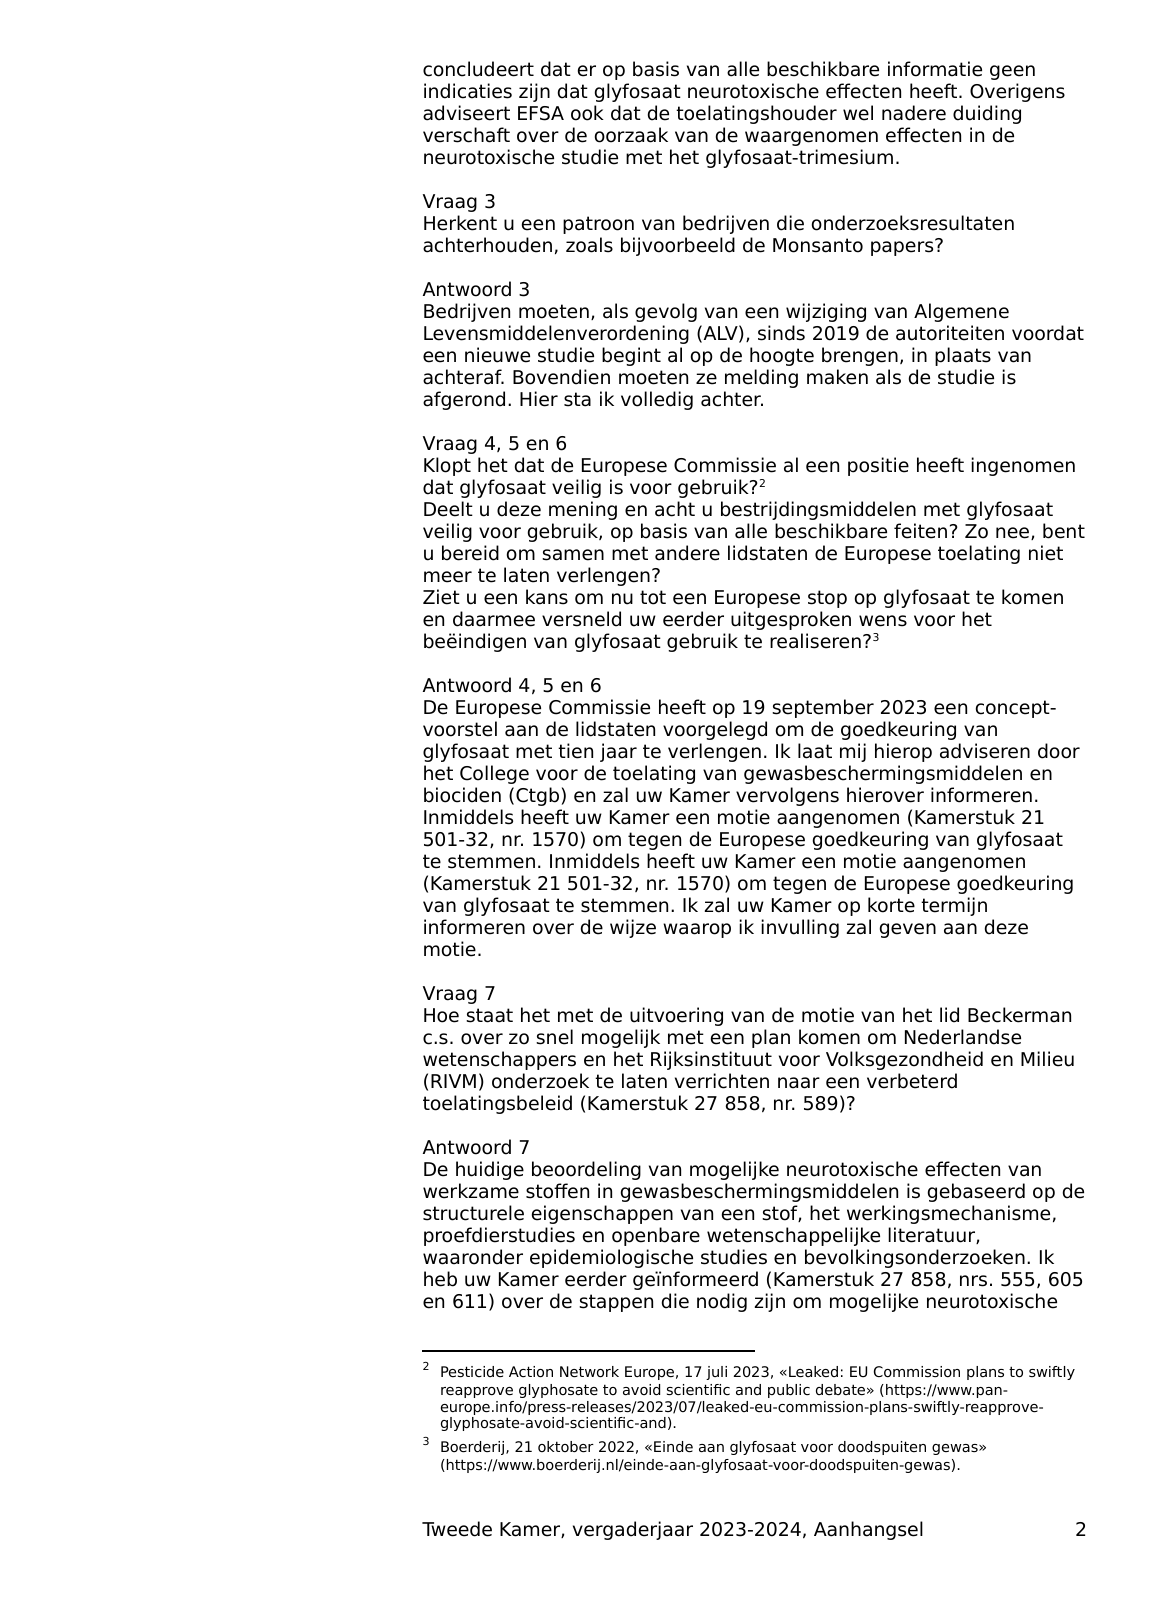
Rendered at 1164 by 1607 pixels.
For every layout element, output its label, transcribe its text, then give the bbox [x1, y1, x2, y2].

text Antwoord 7 [422, 1137, 1087, 1159]
text Herkent u een patroon van bedrijven die onderzoeksresultaten achterhouden, zoals bijvoorbeeld de Monsanto papers? [422, 213, 1087, 257]
text Hoe staat het met de uitvoering van de motie van het lid Beckerman c.s. over zo snel mogelijk met een plan komen om Nederlandse wetenschappers en het Rijksinstituut voor Volksgezondheid en Milieu (RIVM) onderzoek te laten verrichten naar een verbeterd toelatingsbeleid (Kamerstuk 27 858, nr. 589)? [422, 1005, 1087, 1115]
text De Europese Commissie heeft op 19 september 2023 een concept-voorstel aan de lidstaten voorgelegd om de goedkeuring van glyfosaat met tien jaar te verlengen. Ik laat mij hierop adviseren door het College voor de toelating van gewasbeschermingsmiddelen en biociden (Ctgb) en zal uw Kamer vervolgens hierover informeren. Inmiddels heeft uw Kamer een motie aangenomen (Kamerstuk 21 501-32, nr. 1570) om tegen de Europese goedkeuring van glyfosaat te stemmen. Inmiddels heeft uw Kamer een motie aangenomen (Kamerstuk 21 501-32, nr. 1570) om tegen de Europese goedkeuring van glyfosaat te stemmen. Ik zal uw Kamer op korte termijn informeren over de wijze waarop ik invulling zal geven aan deze motie. [422, 697, 1087, 961]
text Vraag 3 [422, 191, 1087, 213]
text Deelt u deze mening en acht u bestrijdingsmiddelen met glyfosaat veilig voor gebruik, op basis van alle beschikbare feiten? Zo nee, bent u bereid om samen met andere lidstaten de Europese toelating niet meer te laten verlengen? [422, 499, 1087, 587]
text Boerderij, 21 oktober 2022, «Einde aan glyfosaat voor doodspuiten gewas» (https://www.boerderij.nl/einde-aan-glyfosaat-voor-doodspuiten-gewas). [422, 1435, 1087, 1474]
text Bedrijven moeten, als gevolg van een wijziging van Algemene Levensmiddelenverordening (ALV), sinds 2019 de autoriteiten voordat een nieuwe studie begint al op de hoogte brengen, in plaats van achteraf. Bovendien moeten ze melding maken als de studie is afgerond. Hier sta ik volledig achter. [422, 301, 1087, 411]
text Pesticide Action Network Europe, 17 juli 2023, «Leaked: EU Commission plans to swiftly reapprove glyphosate to avoid scientific and public debate» (https://www.pan-europe.info/press-releases/2023/07/leaked-eu-commission-plans-swiftly-reapprove-glyphosate-avoid-scientific-and). [422, 1360, 1087, 1432]
text concludeert dat er op basis van alle beschikbare informatie geen indicaties zijn dat glyfosaat neurotoxische effecten heeft. Overigens adviseert EFSA ook dat de toelatingshouder wel nadere duiding verschaft over de oorzaak van de waargenomen effecten in de neurotoxische studie met het glyfosaat-trimesium. [422, 59, 1087, 169]
text Klopt het dat de Europese Commissie al een positie heeft ingenomen dat glyfosaat veilig is voor gebruik? [422, 455, 1087, 499]
text Antwoord 3 [422, 279, 1087, 301]
text Antwoord 4, 5 en 6 [422, 675, 1087, 697]
text De huidige beoordeling van mogelijke neurotoxische effecten van werkzame stoffen in gewasbeschermingsmiddelen is gebaseerd op de structurele eigenschappen van een stof, het werkingsmechanisme, proefdierstudies en openbare wetenschappelijke literatuur, waaronder epidemiologische studies en bevolkingsonderzoeken. Ik heb uw Kamer eerder geïnformeerd (Kamerstuk 27 858, nrs. 555, 605 en 611) over de stappen die nodig zijn om mogelijke neurotoxische [422, 1159, 1087, 1313]
text Vraag 7 [422, 983, 1087, 1005]
text Vraag 4, 5 en 6 [422, 433, 1087, 455]
text Ziet u een kans om nu tot een Europese stop op glyfosaat te komen en daarmee versneld uw eerder uitgesproken wens voor het beëindigen van glyfosaat gebruik te realiseren? [422, 587, 1087, 653]
